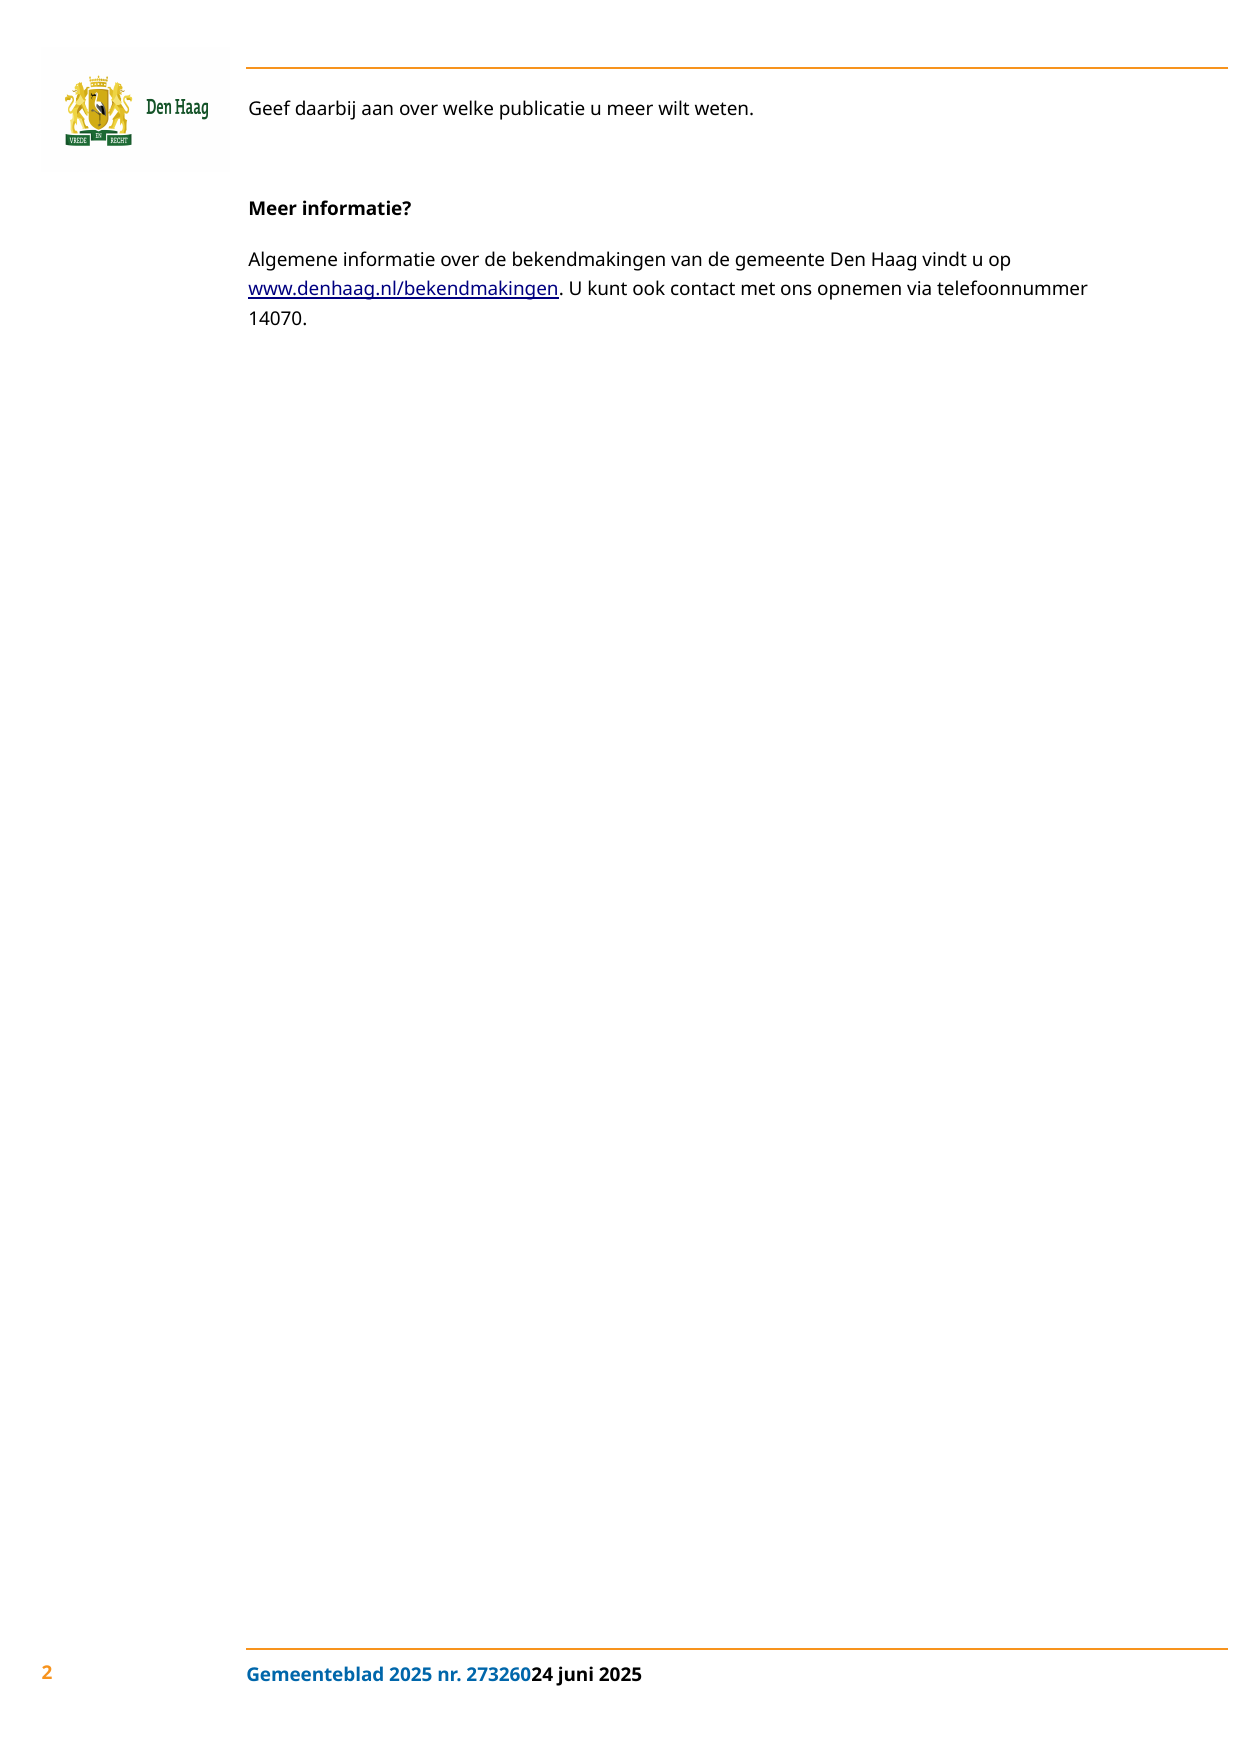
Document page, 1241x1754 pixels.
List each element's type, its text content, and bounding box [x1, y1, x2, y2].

text Algemene informatie over de bekendmakingen van de gemeente Den Haag vindt u op www.denhaag.nl/bekendmakingen. U kunt ook contact met ons opnemen via telefoonnummer 14070. [248, 246, 1152, 331]
picture [41, 47, 231, 172]
text Meer informatie? [248, 196, 1152, 221]
text Geef daarbij aan over welke publicatie u meer wilt weten. [248, 95, 1152, 121]
